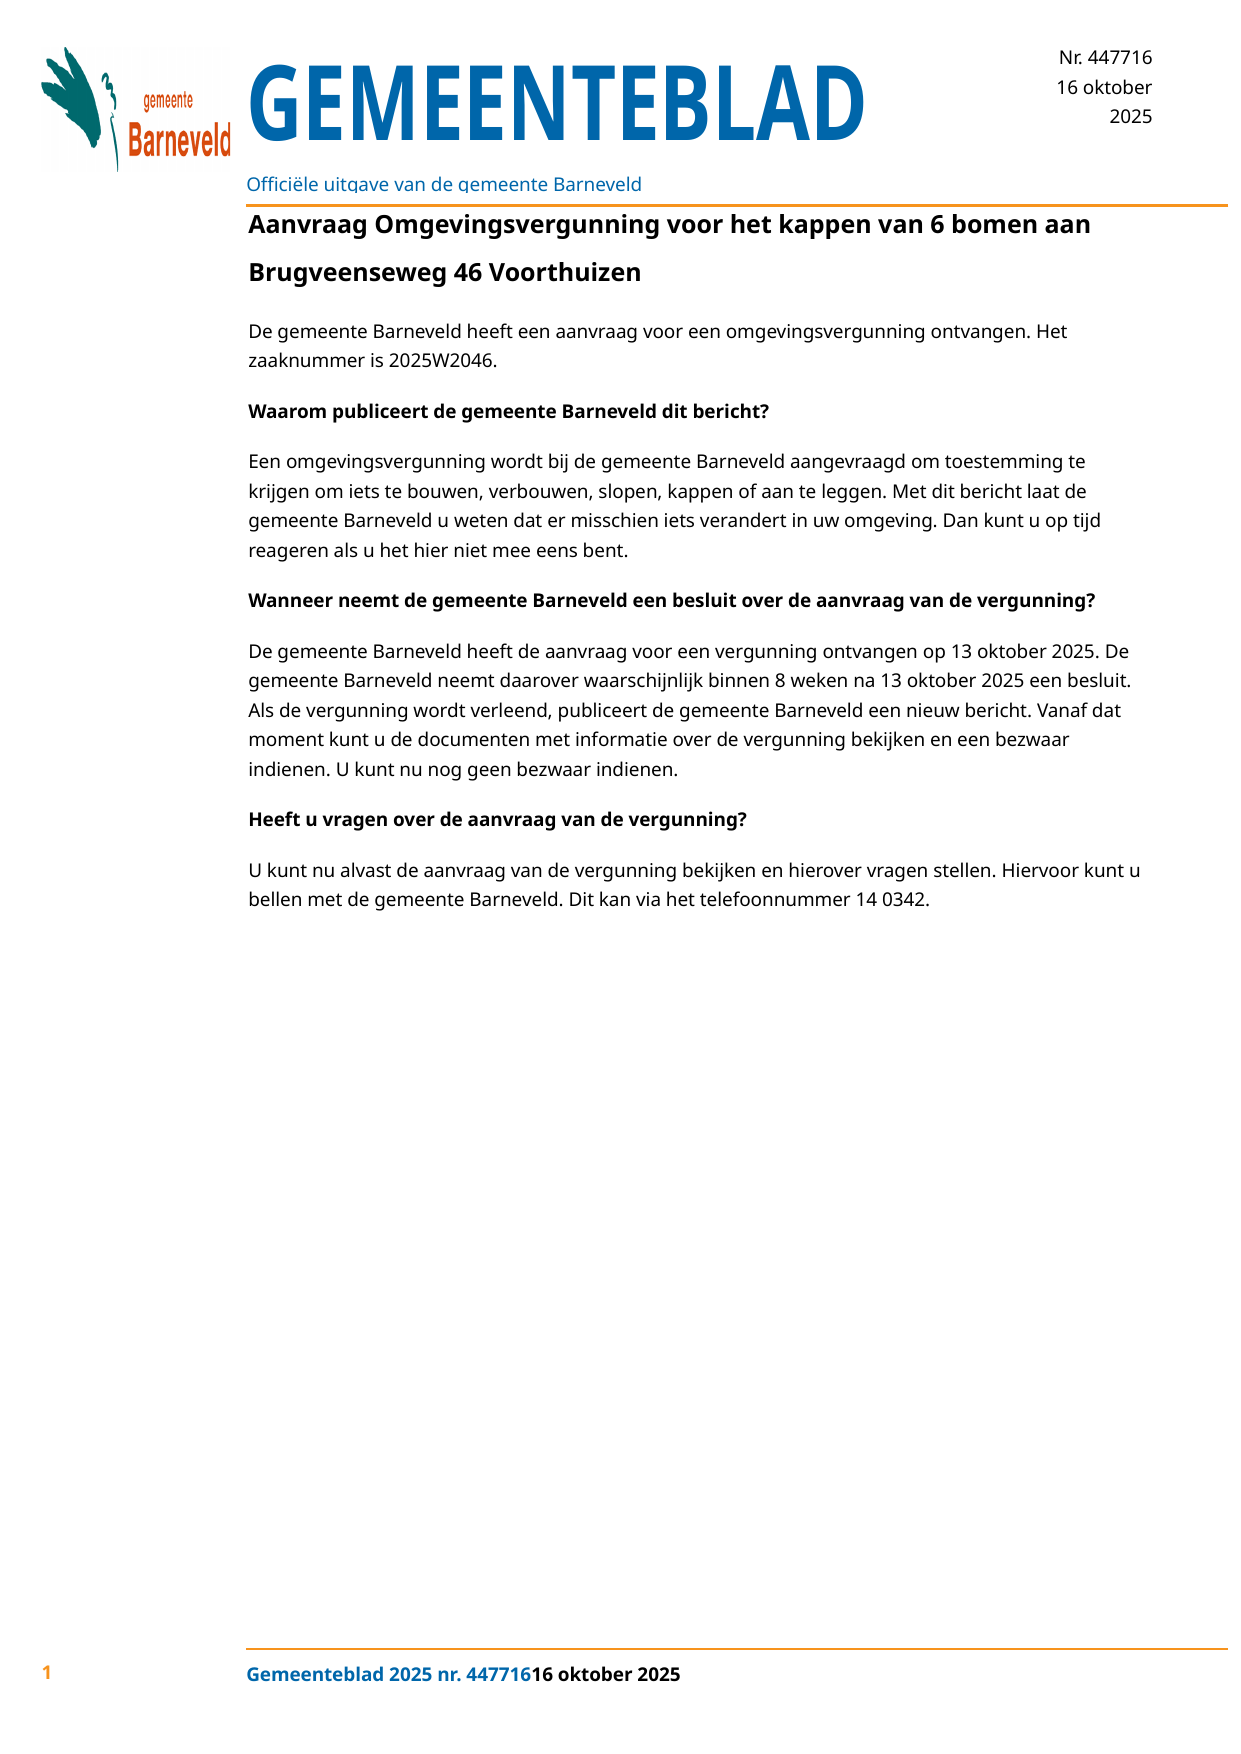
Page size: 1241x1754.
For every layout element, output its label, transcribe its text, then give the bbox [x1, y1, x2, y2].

text Aanvraag Omgevingsvergunning voor het kappen van 6 bomen aan Brugveenseweg 46 Voorthuizen [248, 207, 1152, 288]
text Heeft u vragen over de aanvraag van de vergunning? [248, 807, 1152, 832]
text De gemeente Barneveld heeft een aanvraag voor een omgevingsvergunning ontvangen. Het zaaknummer is 2025W2046. [248, 318, 1152, 373]
text Waarom publiceert de gemeente Barneveld dit bericht? [248, 398, 1152, 424]
picture [41, 47, 231, 172]
text U kunt nu alvast de aanvraag van de vergunning bekijken en hierover vragen stellen. Hiervoor kunt u bellen met de gemeente Barneveld. Dit kan via het telefoonnummer 14 0342. [248, 857, 1152, 912]
text Een omgevingsvergunning wordt bij de gemeente Barneveld aangevraagd om toestemming te krijgen om iets te bouwen, verbouwen, slopen, kappen of aan te leggen. Met dit bericht laat de gemeente Barneveld u weten dat er misschien iets verandert in uw omgeving. Dan kunt u op tijd reageren als u het hier niet mee eens bent. [248, 448, 1152, 563]
text De gemeente Barneveld heeft de aanvraag voor een vergunning ontvangen op 13 oktober 2025. De gemeente Barneveld neemt daarover waarschijnlijk binnen 8 weken na 13 oktober 2025 een besluit. Als de vergunning wordt verleend, publiceert de gemeente Barneveld een nieuw bericht. Vanaf dat moment kunt u de documenten met informatie over de vergunning bekijken en een bezwaar indienen. U kunt nu nog geen bezwaar indienen. [248, 638, 1152, 782]
text Wanneer neemt de gemeente Barneveld een besluit over de aanvraag van de vergunning? [248, 587, 1152, 613]
